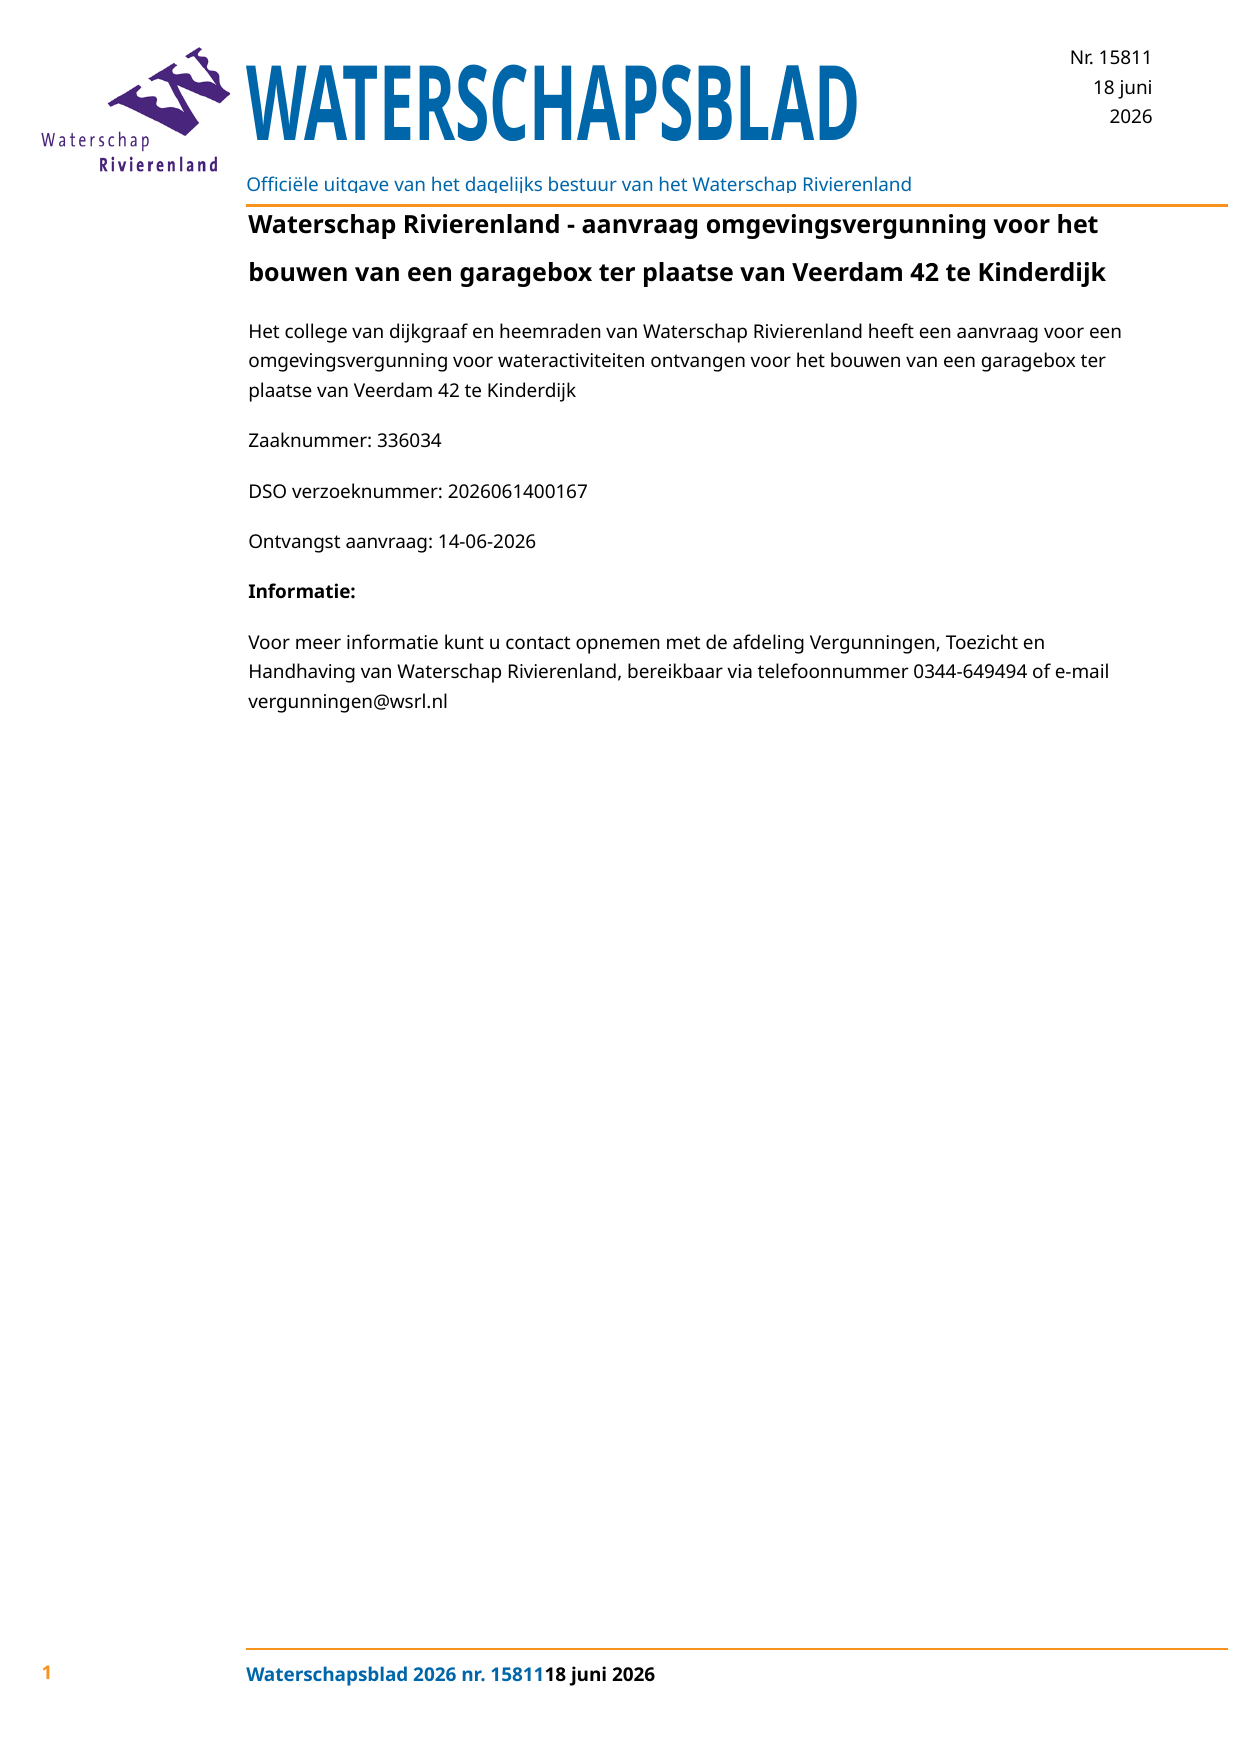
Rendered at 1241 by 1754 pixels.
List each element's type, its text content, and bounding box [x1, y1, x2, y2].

text Zaaknummer: 336034 [248, 427, 1152, 453]
text Informatie: [248, 579, 1152, 604]
picture [41, 47, 231, 172]
text Waterschap Rivierenland - aanvraag omgevingsvergunning voor het bouwen van een garagebox ter plaatse van Veerdam 42 te Kinderdijk [248, 207, 1152, 288]
text Voor meer informatie kunt u contact opnemen met de afdeling Vergunningen, Toezicht en Handhaving van Waterschap Rivierenland, bereikbaar via telefoonnummer 0344-649494 of e-mail vergunningen@wsrl.nl [248, 629, 1152, 714]
text Het college van dijkgraaf en heemraden van Waterschap Rivierenland heeft een aanvraag voor een omgevingsvergunning voor wateractiviteiten ontvangen voor het bouwen van een garagebox ter plaatse van Veerdam 42 te Kinderdijk [248, 318, 1152, 403]
text DSO verzoeknummer: 2026061400167 [248, 478, 1152, 504]
text Ontvangst aanvraag: 14-06-2026 [248, 528, 1152, 554]
